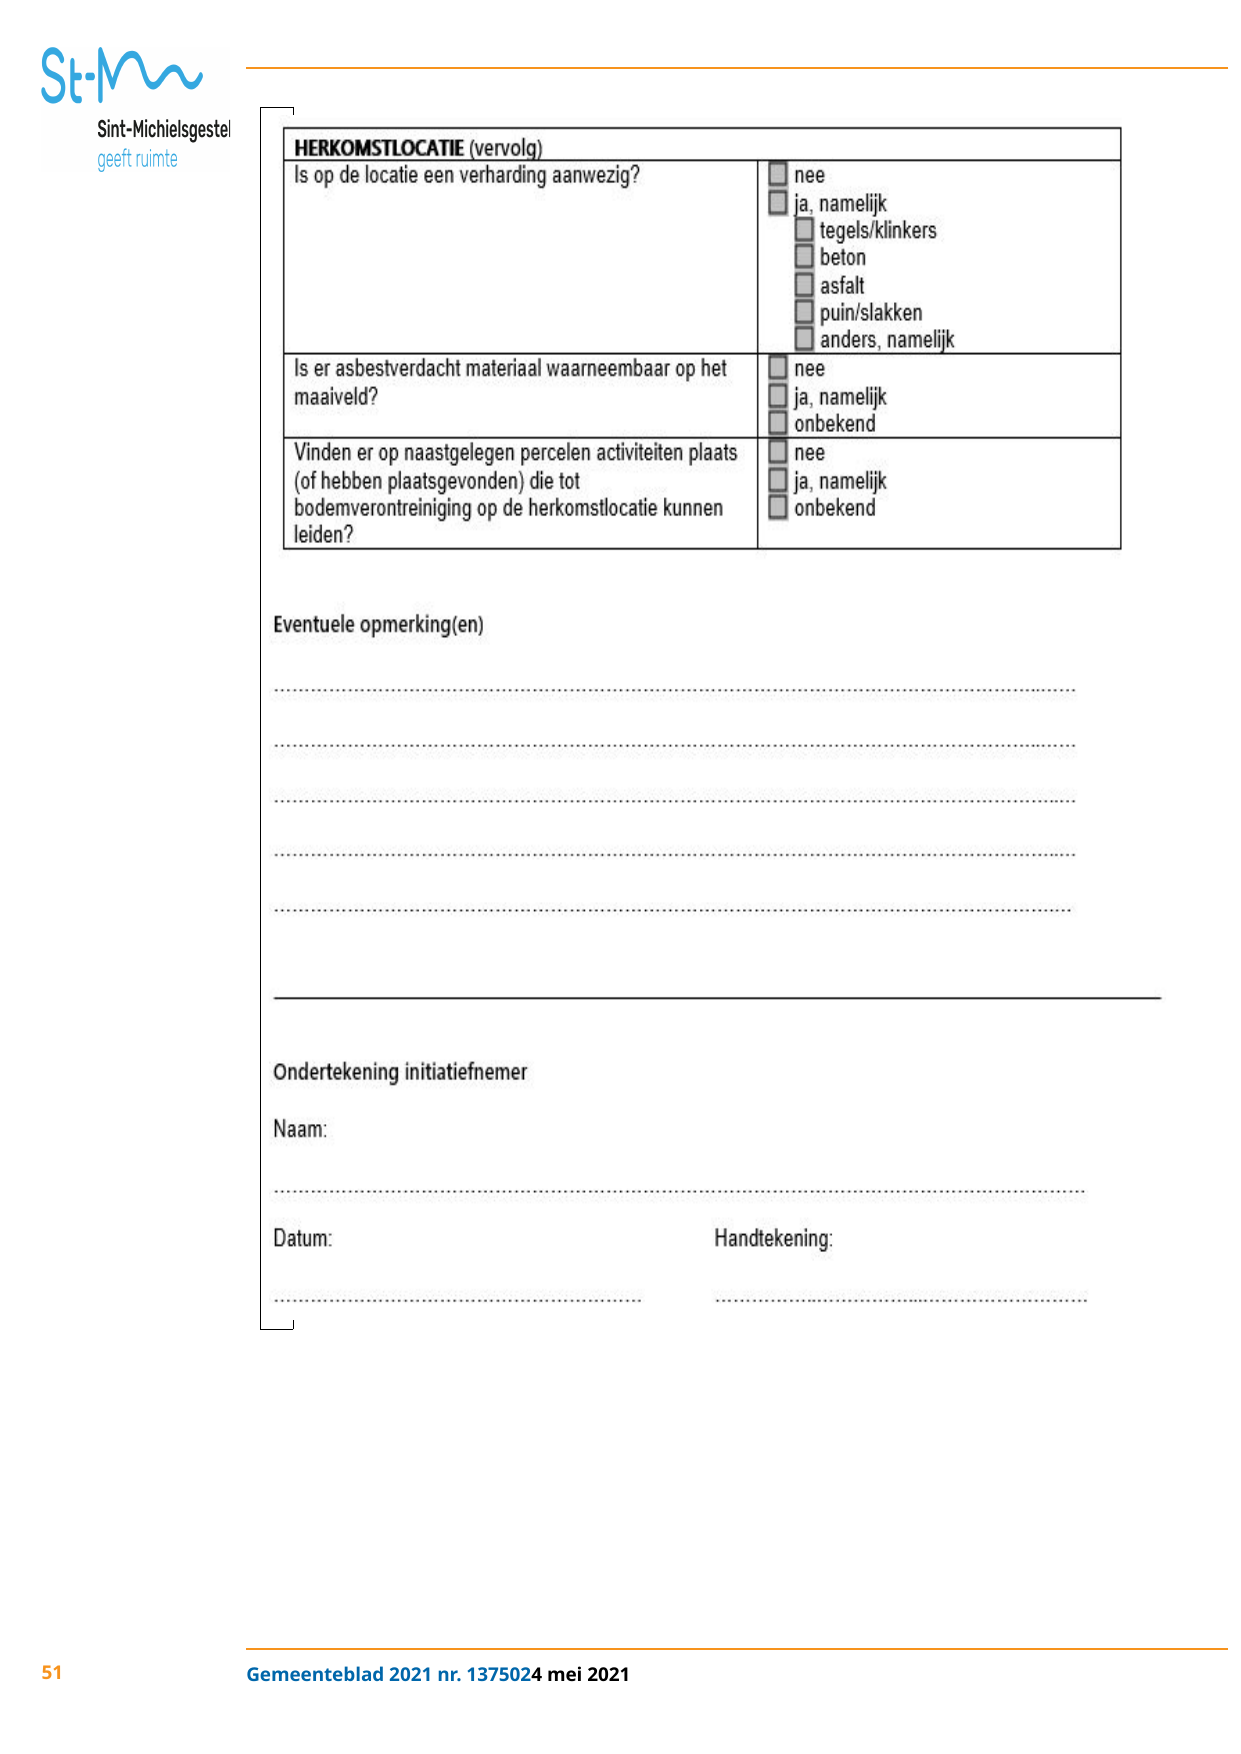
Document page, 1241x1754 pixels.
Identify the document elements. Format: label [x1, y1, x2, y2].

picture [268, 115, 1173, 1320]
picture [41, 47, 231, 172]
